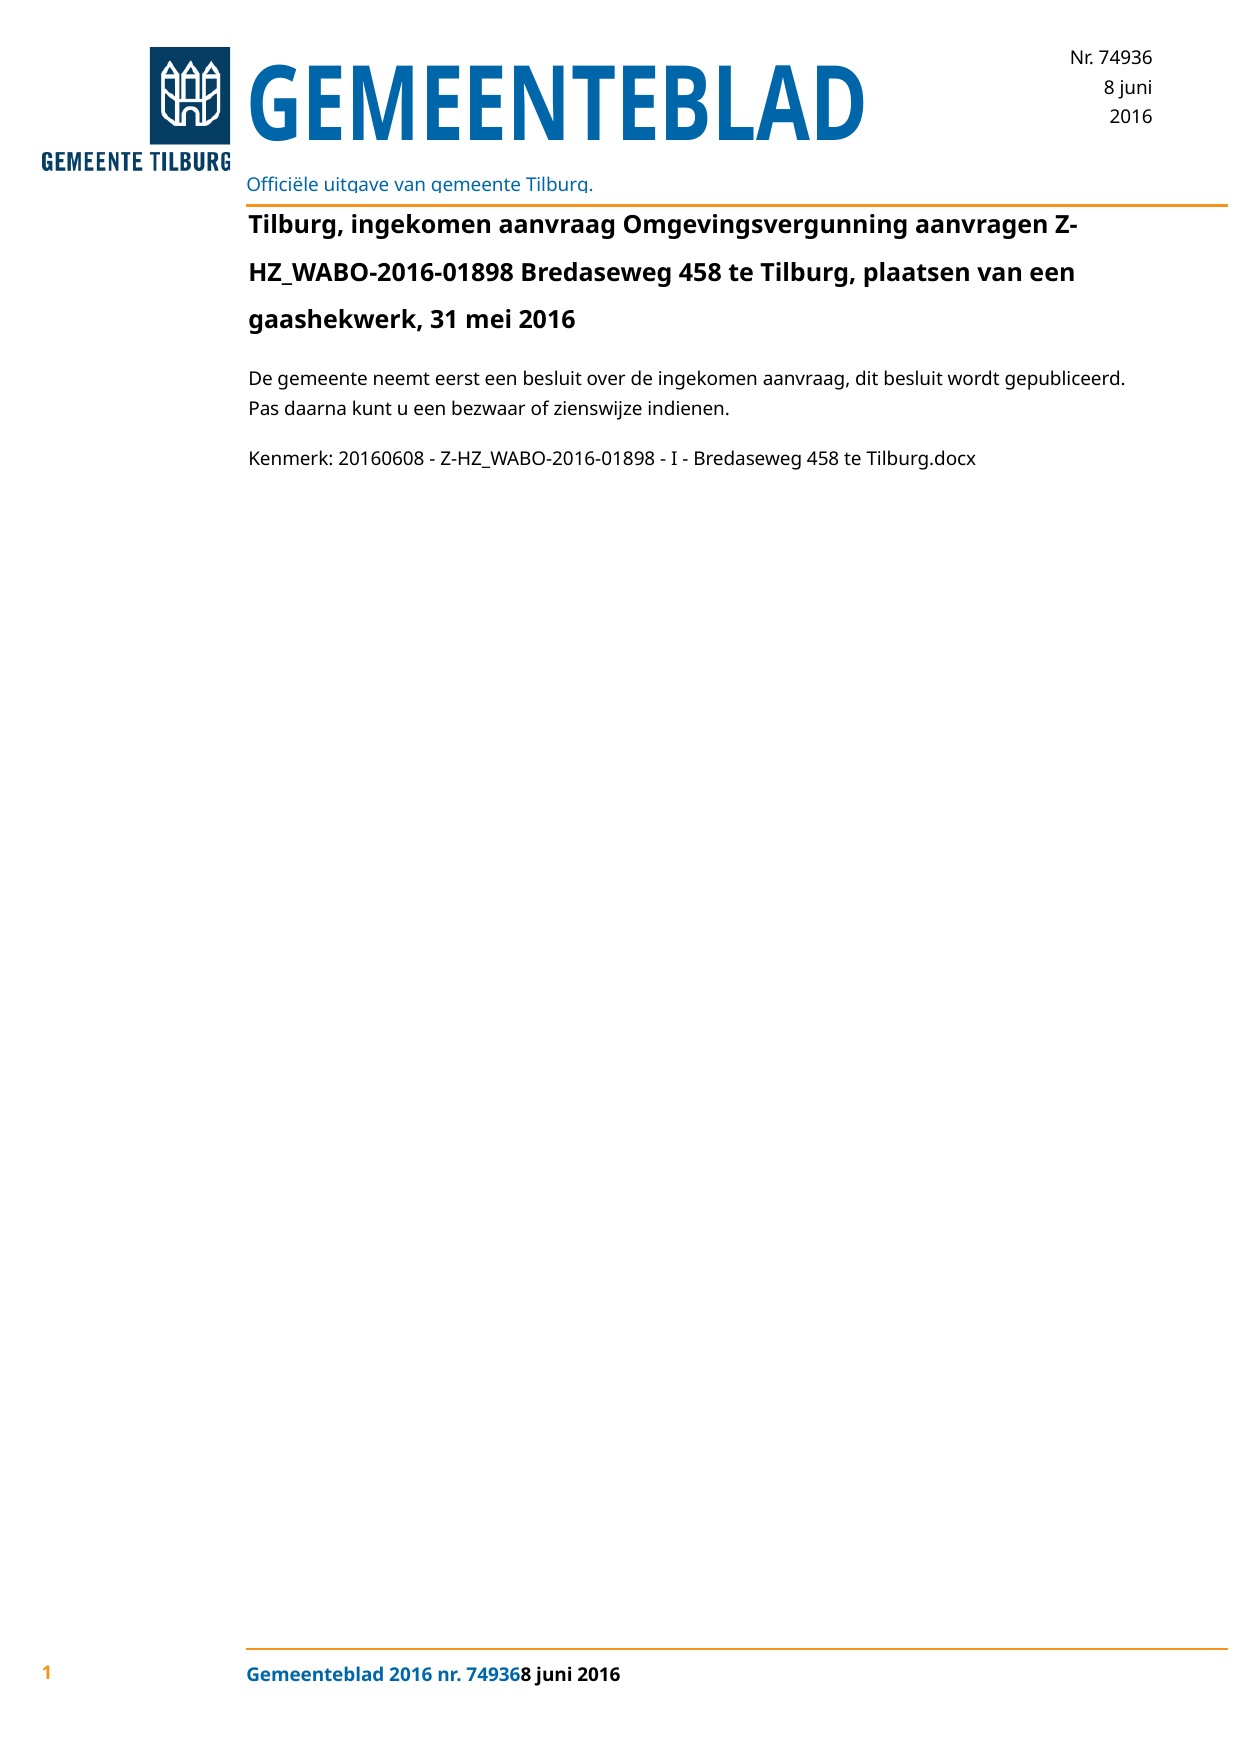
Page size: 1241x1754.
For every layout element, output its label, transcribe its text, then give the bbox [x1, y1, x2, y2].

picture [41, 47, 231, 172]
text De gemeente neemt eerst een besluit over de ingekomen aanvraag, dit besluit wordt gepubliceerd. Pas daarna kunt u een bezwaar of zienswijze indienen. [248, 366, 1152, 421]
text Tilburg, ingekomen aanvraag Omgevingsvergunning aanvragen Z-HZ_WABO-2016-01898 Bredaseweg 458 te Tilburg, plaatsen van een gaashekwerk, 31 mei 2016 [248, 207, 1152, 336]
text Kenmerk: 20160608 - Z-HZ_WABO-2016-01898 - I - Bredaseweg 458 te Tilburg.docx [248, 446, 1152, 471]
